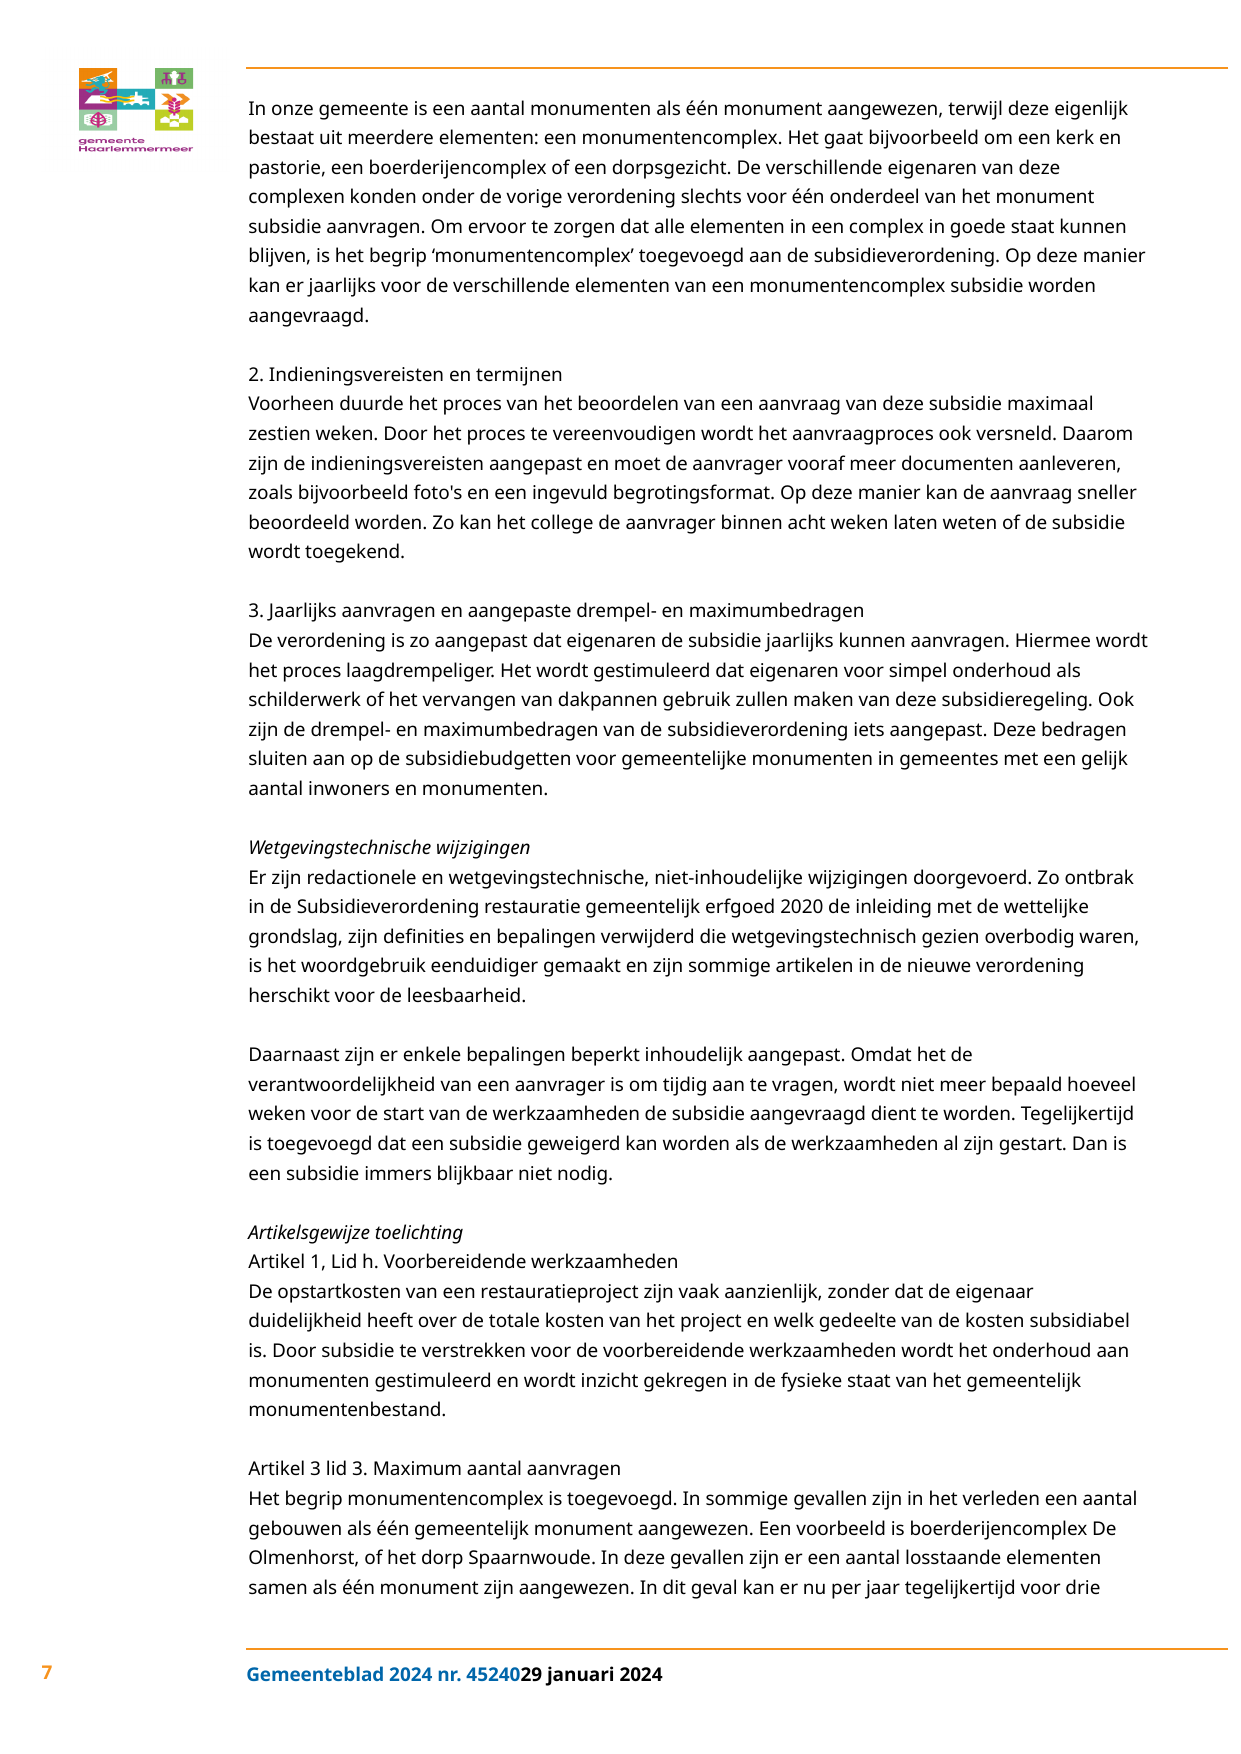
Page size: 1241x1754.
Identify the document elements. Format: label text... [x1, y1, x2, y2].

text De opstartkosten van een restauratieproject zijn vaak aanzienlijk, zonder dat de eigenaar duidelijkheid heeft over de totale kosten van het project en welk gedeelte van de kosten subsidiabel is. Door subsidie te verstrekken voor de voorbereidende werkzaamheden wordt het onderhoud aan monumenten gestimuleerd en wordt inzicht gekregen in de fysieke staat van het gemeentelijk monumentenbestand. [248, 1278, 1152, 1422]
text In onze gemeente is een aantal monumenten als één monument aangewezen, terwijl deze eigenlijk bestaat uit meerdere elementen: een monumentencomplex. Het gaat bijvoorbeeld om een kerk en pastorie, een boerderijencomplex of een dorpsgezicht. De verschillende eigenaren van deze complexen konden onder de vorige verordening slechts voor één onderdeel van het monument subsidie aanvragen. Om ervoor te zorgen dat alle elementen in een complex in goede staat kunnen blijven, is het begrip ‘monumentencomplex’ toegevoegd aan de subsidieverordening. Op deze manier kan er jaarlijks voor de verschillende elementen van een monumentencomplex subsidie worden aangevraagd. [248, 95, 1152, 328]
text Daarnaast zijn er enkele bepalingen beperkt inhoudelijk aangepast. Omdat het de verantwoordelijkheid van een aanvrager is om tijdig aan te vragen, wordt niet meer bepaald hoeveel weken voor de start van de werkzaamheden de subsidie aangevraagd dient te worden. Tegelijkertijd is toegevoegd dat een subsidie geweigerd kan worden als de werkzaamheden al zijn gestart. Dan is een subsidie immers blijkbaar niet nodig. [248, 1041, 1152, 1186]
text Wetgevingstechnische wijzigingen [248, 834, 1152, 860]
text Artikelsgewijze toelichting [248, 1219, 1152, 1245]
text 2. Indieningsvereisten en termijnen [248, 361, 1152, 387]
text Voorheen duurde het proces van het beoordelen van een aanvraag van deze subsidie maximaal zestien weken. Door het proces te vereenvoudigen wordt het aanvraagproces ook versneld. Daarom zijn de indieningsvereisten aangepast en moet de aanvrager vooraf meer documenten aanleveren, zoals bijvoorbeeld foto's en een ingevuld begrotingsformat. Op deze manier kan de aanvraag sneller beoordeeld worden. Zo kan het college de aanvrager binnen acht weken laten weten of de subsidie wordt toegekend. [248, 391, 1152, 564]
picture [41, 47, 231, 172]
text De verordening is zo aangepast dat eigenaren de subsidie jaarlijks kunnen aanvragen. Hiermee wordt het proces laagdrempeliger. Het wordt gestimuleerd dat eigenaren voor simpel onderhoud als schilderwerk of het vervangen van dakpannen gebruik zullen maken van deze subsidieregeling. Ook zijn de drempel- en maximumbedragen van de subsidieverordening iets aangepast. Deze bedragen sluiten aan op de subsidiebudgetten voor gemeentelijke monumenten in gemeentes met een gelijk aantal inwoners en monumenten. [248, 627, 1152, 801]
text Er zijn redactionele en wetgevingstechnische, niet-inhoudelijke wijzigingen doorgevoerd. Zo ontbrak in de Subsidieverordening restauratie gemeentelijk erfgoed 2020 de inleiding met de wettelijke grondslag, zijn definities en bepalingen verwijderd die wetgevingstechnisch gezien overbodig waren, is het woordgebruik eenduidiger gemaakt en zijn sommige artikelen in de nieuwe verordening herschikt voor de leesbaarheid. [248, 864, 1152, 1008]
text Het begrip monumentencomplex is toegevoegd. In sommige gevallen zijn in het verleden een aantal gebouwen als één gemeentelijk monument aangewezen. Een voorbeeld is boerderijencomplex De Olmenhorst, of het dorp Spaarnwoude. In deze gevallen zijn er een aantal losstaande elementen samen als één monument zijn aangewezen. In dit geval kan er nu per jaar tegelijkertijd voor drie [248, 1485, 1152, 1600]
text Artikel 3 lid 3. Maximum aantal aanvragen [248, 1456, 1152, 1481]
text 3. Jaarlijks aanvragen en aangepaste drempel- en maximumbedragen [248, 598, 1152, 623]
text Artikel 1, Lid h. Voorbereidende werkzaamheden [248, 1248, 1152, 1274]
